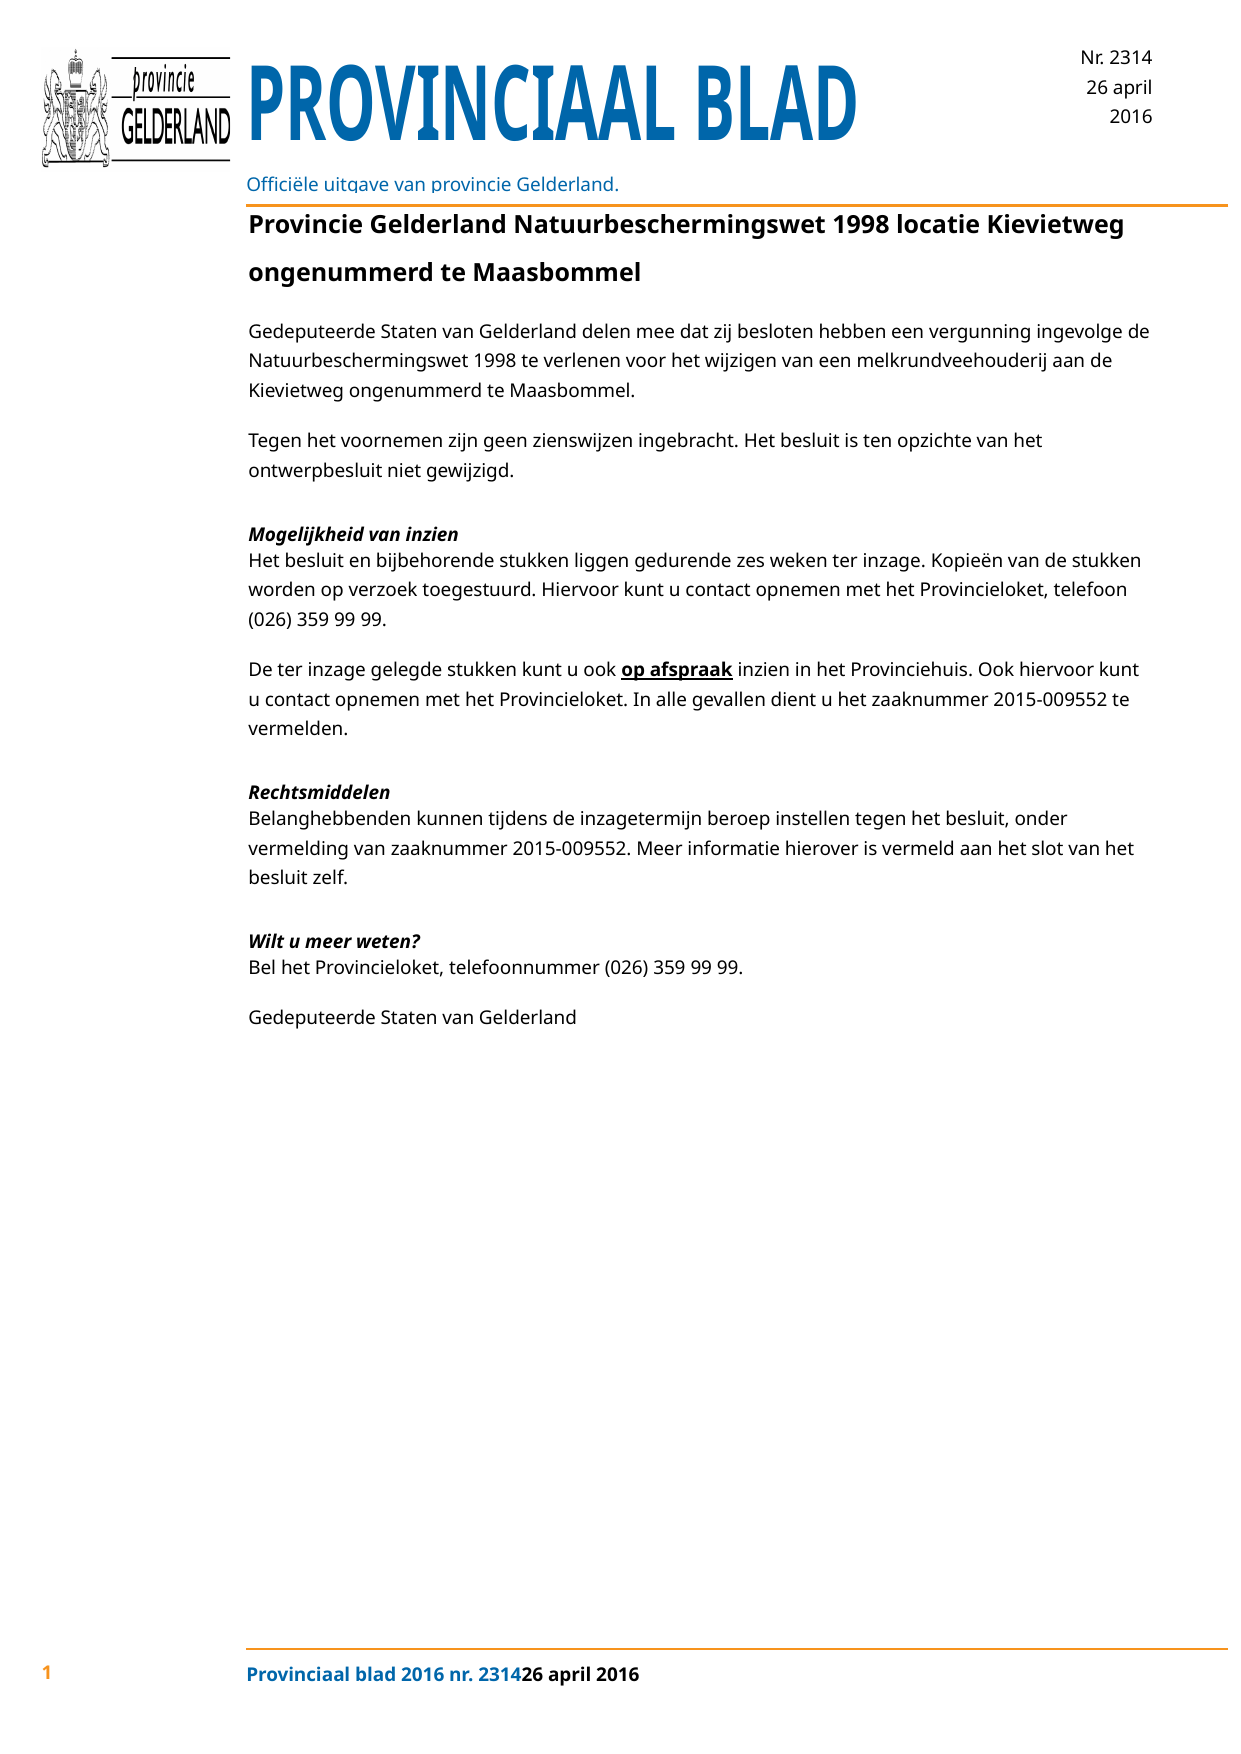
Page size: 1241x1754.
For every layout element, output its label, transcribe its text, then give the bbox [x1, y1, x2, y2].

text Provincie Gelderland Natuurbeschermingswet 1998 locatie Kievietweg ongenummerd te Maasbommel [248, 207, 1152, 288]
text De ter inzage gelegde stukken kunt u ook op afspraak inzien in het Provinciehuis. Ook hiervoor kunt u contact opnemen met het Provincieloket. In alle gevallen dient u het zaaknummer 2015-009552 te vermelden. [248, 656, 1152, 741]
picture [41, 47, 231, 172]
text Belanghebbenden kunnen tijdens de inzagetermijn beroep instellen tegen het besluit, onder vermelding van zaaknummer 2015-009552. Meer informatie hierover is vermeld aan het slot van het besluit zelf. [248, 805, 1152, 890]
text Het besluit en bijbehorende stukken liggen gedurende zes weken ter inzage. Kopieën van de stukken worden op verzoek toegestuurd. Hiervoor kunt u contact opnemen met het Provincieloket, telefoon (026) 359 99 99. [248, 547, 1152, 632]
text Tegen het voornemen zijn geen zienswijzen ingebracht. Het besluit is ten opzichte van het ontwerpbesluit niet gewijzigd. [248, 427, 1152, 483]
text Bel het Provincieloket, telefoonnummer (026) 359 99 99. [248, 954, 1152, 980]
text Rechtsmiddelen [248, 779, 1152, 805]
text Gedeputeerde Staten van Gelderland delen mee dat zij besloten hebben een vergunning ingevolge de Natuurbeschermingswet 1998 te verlenen voor het wijzigen van een melkrundveehouderij aan de Kievietweg ongenummerd te Maasbommel. [248, 318, 1152, 403]
text Wilt u meer weten? [248, 928, 1152, 954]
text Mogelijkheid van inzien [248, 521, 1152, 547]
text Gedeputeerde Staten van Gelderland [248, 1004, 1152, 1030]
